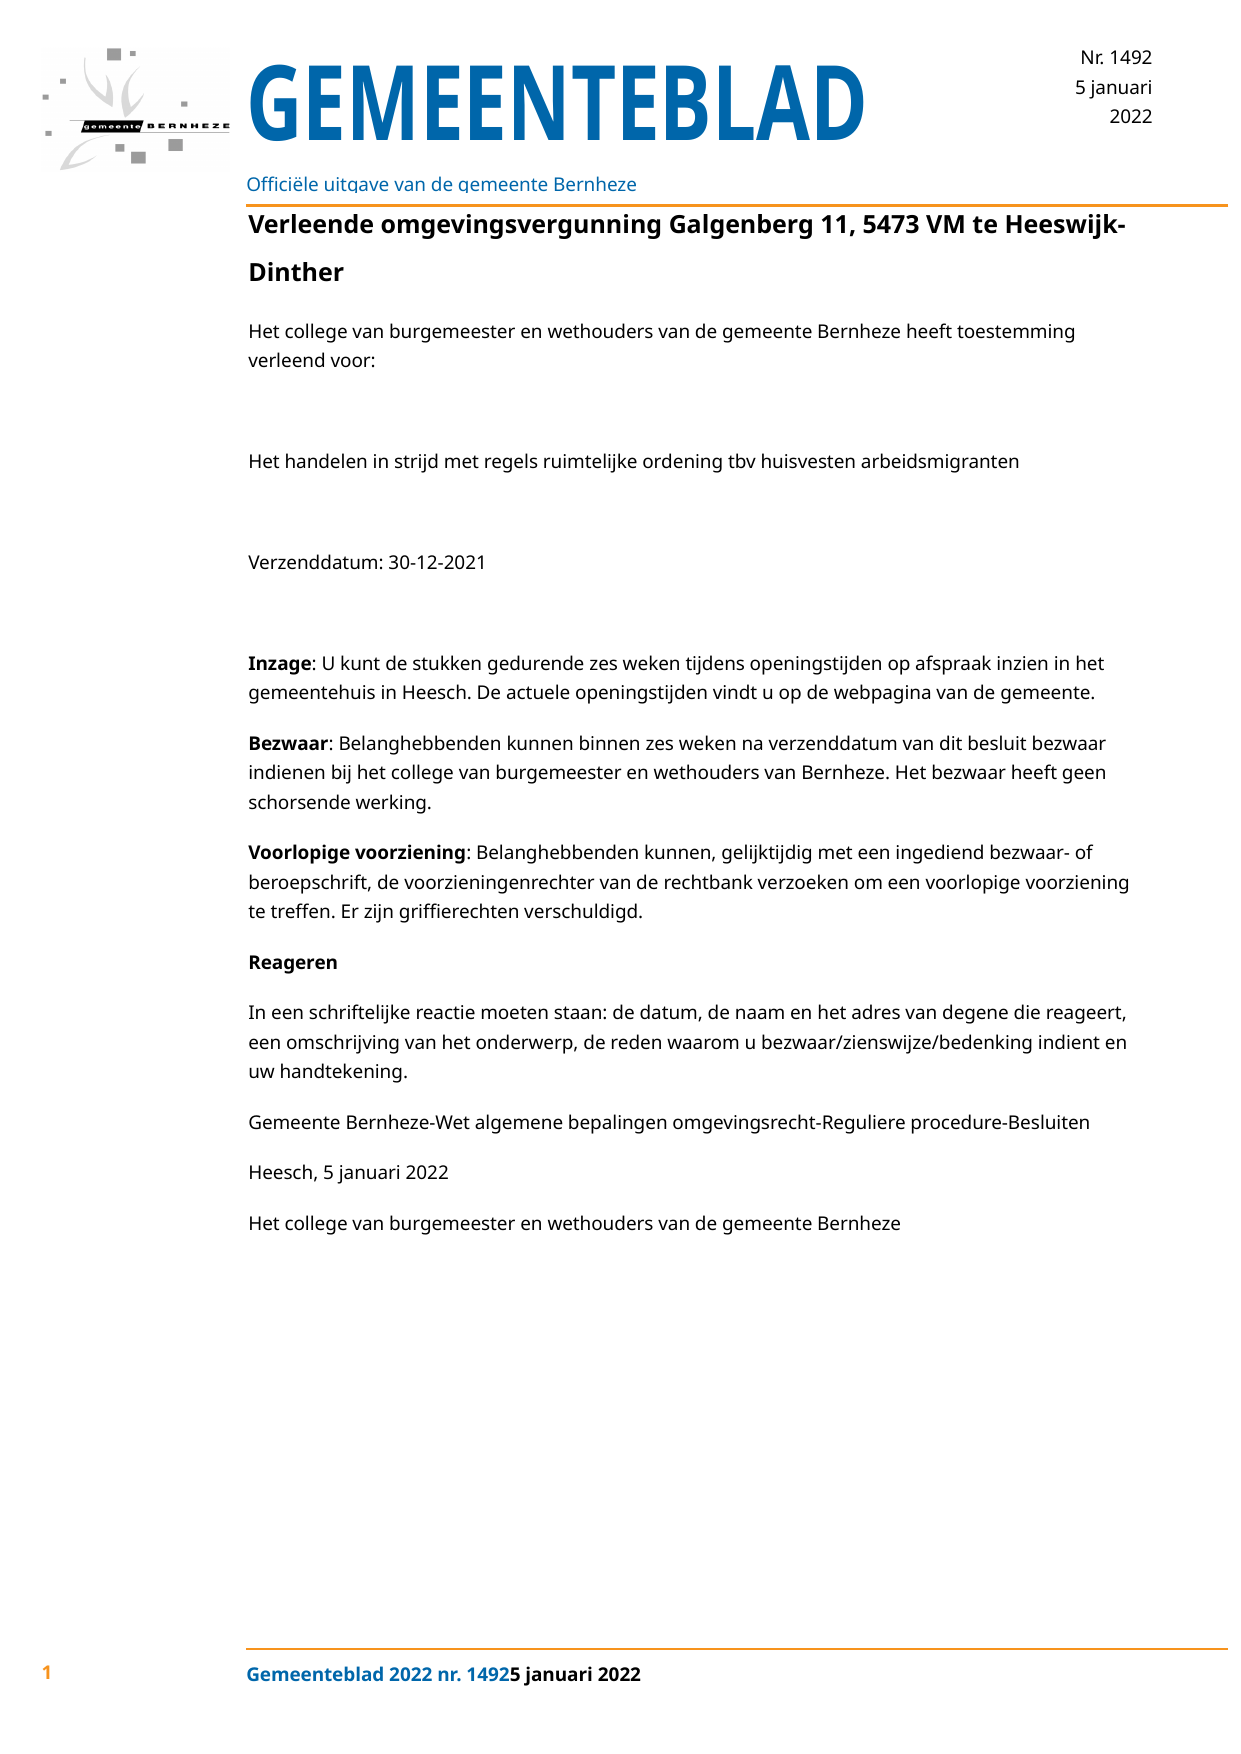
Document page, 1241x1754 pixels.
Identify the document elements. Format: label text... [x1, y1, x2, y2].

text Het college van burgemeester en wethouders van de gemeente Bernheze [248, 1210, 1152, 1236]
text Inzage: U kunt de stukken gedurende zes weken tijdens openingstijden op afspraak inzien in het gemeentehuis in Heesch. De actuele openingstijden vindt u op de webpagina van de gemeente. [248, 650, 1152, 705]
text Het handelen in strijd met regels ruimtelijke ordening tbv huisvesten arbeidsmigranten [248, 448, 1152, 474]
text In een schriftelijke reactie moeten staan: de datum, de naam en het adres van degene die reageert, een omschrijving van het onderwerp, de reden waarom u bezwaar/zienswijze/bedenking indient en uw handtekening. [248, 999, 1152, 1084]
text Reageren [248, 949, 1152, 975]
text Heesch, 5 januari 2022 [248, 1159, 1152, 1185]
picture [41, 47, 231, 172]
text Verzenddatum: 30-12-2021 [248, 549, 1152, 575]
text Gemeente Bernheze-Wet algemene bepalingen omgevingsrecht-Reguliere procedure-Besluiten [248, 1109, 1152, 1135]
text Verleende omgevingsvergunning Galgenberg 11, 5473 VM te Heeswijk-Dinther [248, 207, 1152, 288]
text Voorlopige voorziening: Belanghebbenden kunnen, gelijktijdig met een ingediend bezwaar- of beroepschrift, de voorzieningenrechter van de rechtbank verzoeken om een voorlopige voorziening te treffen. Er zijn griffierechten verschuldigd. [248, 839, 1152, 924]
text Het college van burgemeester en wethouders van de gemeente Bernheze heeft toestemming verleend voor: [248, 318, 1152, 373]
text Bezwaar: Belanghebbenden kunnen binnen zes weken na verzenddatum van dit besluit bezwaar indienen bij het college van burgemeester en wethouders van Bernheze. Het bezwaar heeft geen schorsende werking. [248, 730, 1152, 815]
